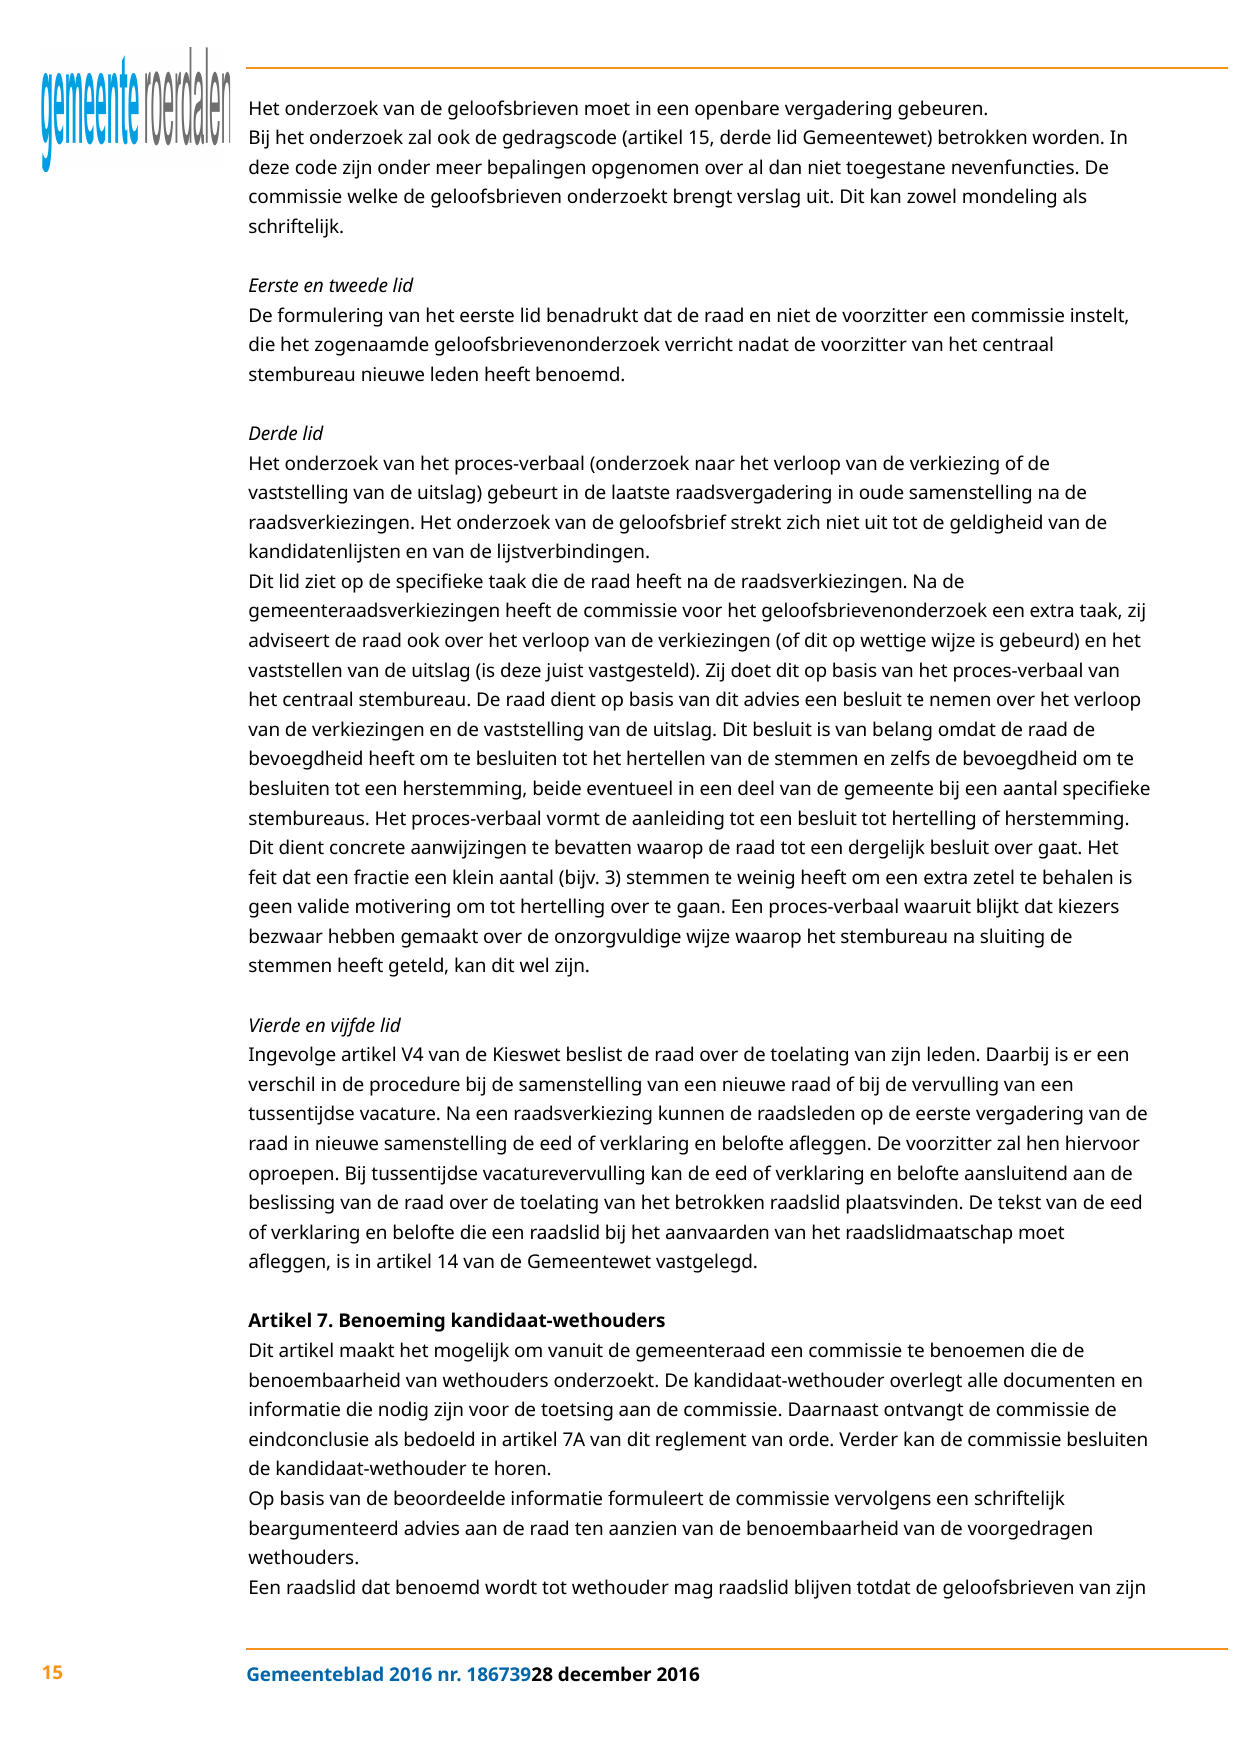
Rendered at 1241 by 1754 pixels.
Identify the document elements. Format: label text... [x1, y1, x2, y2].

text Vierde en vijfde lid [248, 1012, 1152, 1038]
text Ingevolge artikel V4 van de Kieswet beslist de raad over de toelating van zijn leden. Daarbij is er een verschil in de procedure bij de samenstelling van een nieuwe raad of bij de vervulling van een tussentijdse vacature. Na een raadsverkiezing kunnen de raadsleden op de eerste vergadering van de raad in nieuwe samenstelling de eed of verklaring en belofte afleggen. De voorzitter zal hen hiervoor oproepen. Bij tussentijdse vacaturevervulling kan de eed of verklaring en belofte aansluitend aan de beslissing van de raad over de toelating van het betrokken raadslid plaatsvinden. De tekst van de eed of verklaring en belofte die een raadslid bij het aanvaarden van het raadslidmaatschap moet afleggen, is in artikel 14 van de Gemeentewet vastgelegd. [248, 1041, 1152, 1274]
picture [41, 134, 48, 172]
picture [41, 47, 231, 172]
text Derde lid [248, 420, 1152, 446]
text Bij het onderzoek zal ook de gedragscode (artikel 15, derde lid Gemeentewet) betrokken worden. In deze code zijn onder meer bepalingen opgenomen over al dan niet toegestane nevenfuncties. De commissie welke de geloofsbrieven onderzoekt brengt verslag uit. Dit kan zowel mondeling als schriftelijk. [248, 124, 1152, 239]
text Eerste en tweede lid [248, 272, 1152, 298]
text Een raadslid dat benoemd wordt tot wethouder mag raadslid blijven totdat de geloofsbrieven van zijn [248, 1574, 1152, 1600]
text De formulering van het eerste lid benadrukt dat de raad en niet de voorzitter een commissie instelt, die het zogenaamde geloofsbrievenonderzoek verricht nadat de voorzitter van het centraal stembureau nieuwe leden heeft benoemd. [248, 302, 1152, 387]
text Het onderzoek van de geloofsbrieven moet in een openbare vergadering gebeuren. [248, 95, 1152, 121]
text Dit artikel maakt het mogelijk om vanuit de gemeenteraad een commissie te benoemen die de benoembaarheid van wethouders onderzoekt. De kandidaat-wethouder overlegt alle documenten en informatie die nodig zijn voor de toetsing aan de commissie. Daarnaast ontvangt de commissie de eindconclusie als bedoeld in artikel 7A van dit reglement van orde. Verder kan de commissie besluiten de kandidaat-wethouder te horen. [248, 1337, 1152, 1481]
text Op basis van de beoordeelde informatie formuleert de commissie vervolgens een schriftelijk beargumenteerd advies aan de raad ten aanzien van de benoembaarheid van de voorgedragen wethouders. [248, 1485, 1152, 1570]
text Artikel 7. Benoeming kandidaat-wethouders [248, 1308, 1152, 1333]
text Dit lid ziet op de specifieke taak die de raad heeft na de raadsverkiezingen. Na de gemeenteraadsverkiezingen heeft de commissie voor het geloofsbrievenonderzoek een extra taak, zij adviseert de raad ook over het verloop van de verkiezingen (of dit op wettige wijze is gebeurd) en het vaststellen van de uitslag (is deze juist vastgesteld). Zij doet dit op basis van het proces-verbaal van het centraal stembureau. De raad dient op basis van dit advies een besluit te nemen over het verloop van de verkiezingen en de vaststelling van de uitslag. Dit besluit is van belang omdat de raad de bevoegdheid heeft om te besluiten tot het hertellen van de stemmen en zelfs de bevoegdheid om te besluiten tot een herstemming, beide eventueel in een deel van de gemeente bij een aantal specifieke stembureaus. Het proces-verbaal vormt de aanleiding tot een besluit tot hertelling of herstemming. Dit dient concrete aanwijzingen te bevatten waarop de raad tot een dergelijk besluit over gaat. Het feit dat een fractie een klein aantal (bijv. 3) stemmen te weinig heeft om een extra zetel te behalen is geen valide motivering om tot hertelling over te gaan. Een proces-verbaal waaruit blijkt dat kiezers bezwaar hebben gemaakt over de onzorgvuldige wijze waarop het stembureau na sluiting de stemmen heeft geteld, kan dit wel zijn. [248, 568, 1152, 978]
text Het onderzoek van het proces-verbaal (onderzoek naar het verloop van de verkiezing of de vaststelling van de uitslag) gebeurt in de laatste raadsvergadering in oude samenstelling na de raadsverkiezingen. Het onderzoek van de geloofsbrief strekt zich niet uit tot de geldigheid van de kandidatenlijsten en van de lijstverbindingen. [248, 450, 1152, 564]
